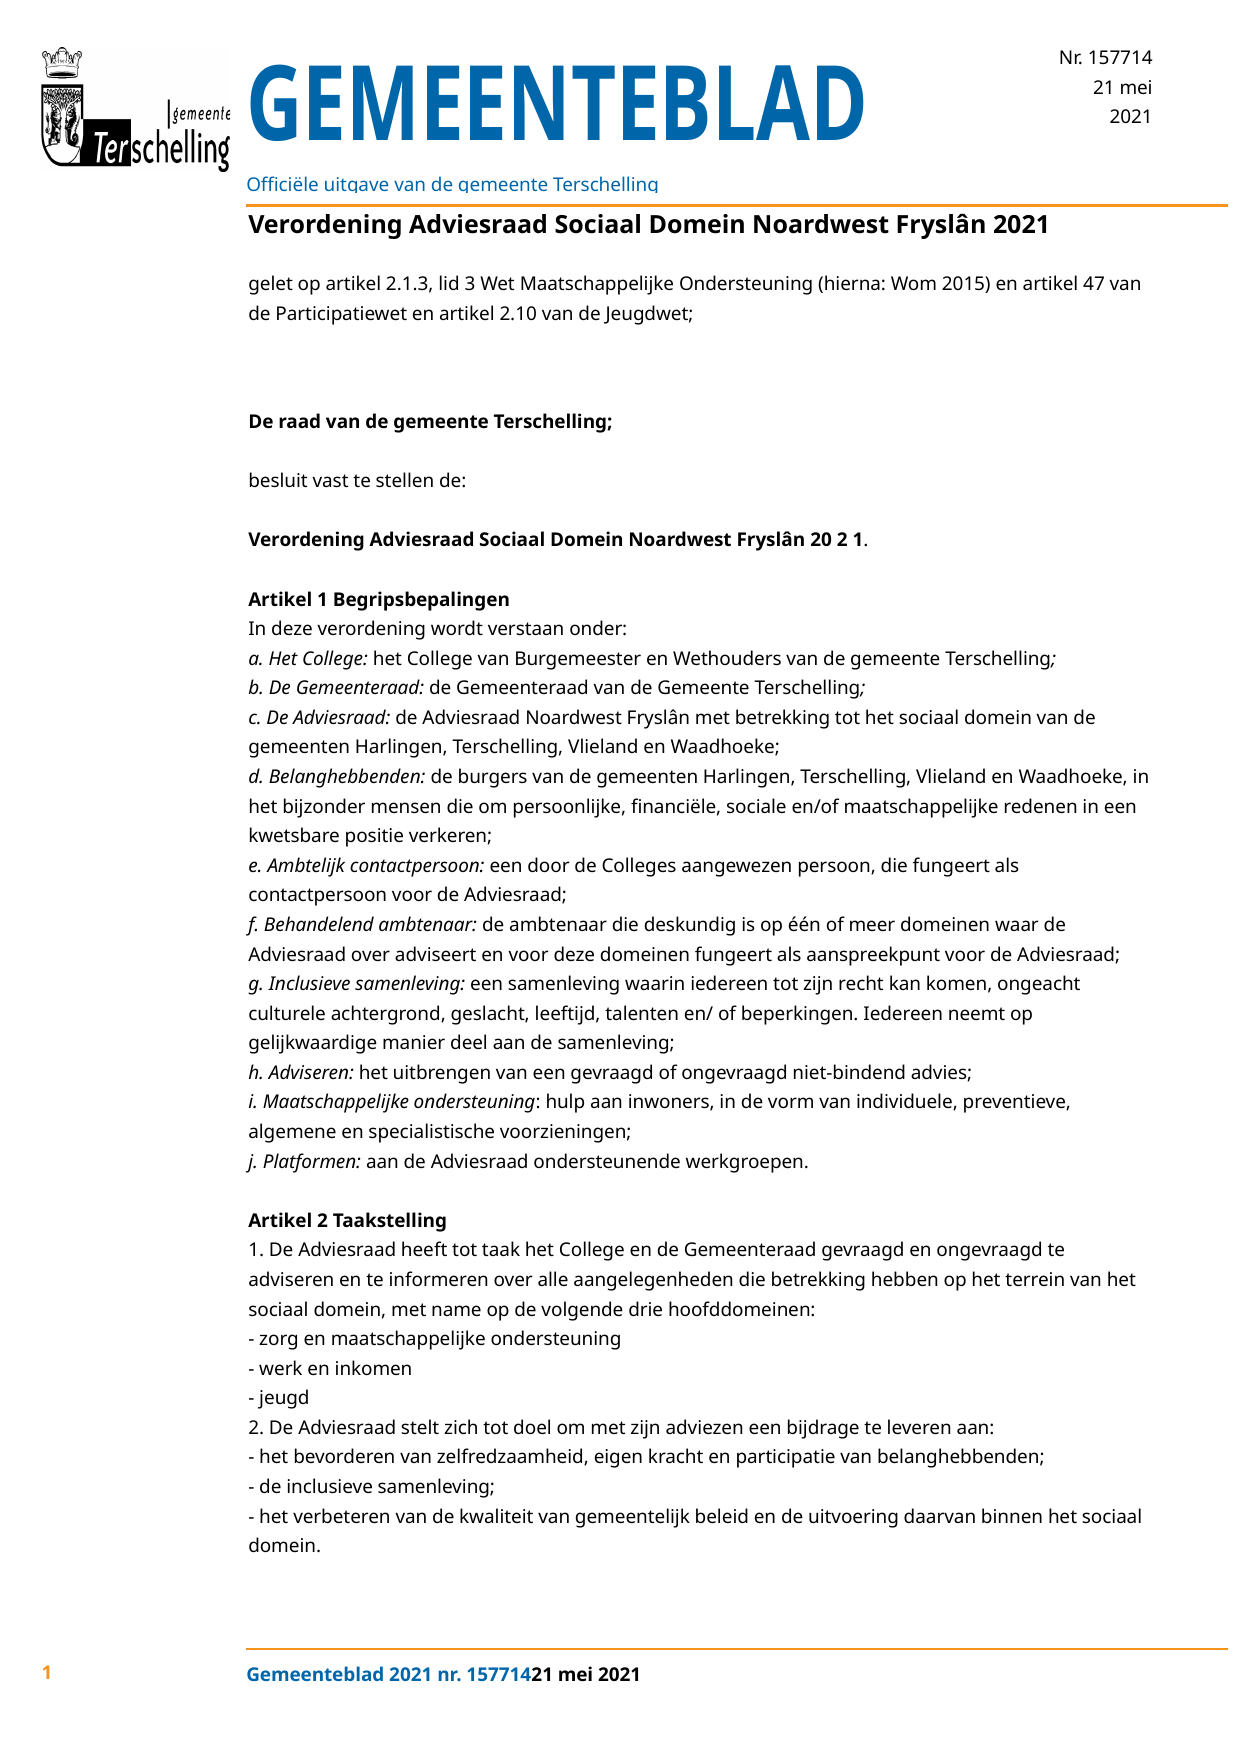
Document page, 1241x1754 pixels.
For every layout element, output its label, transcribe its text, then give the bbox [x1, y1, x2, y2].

text - werk en inkomen [248, 1355, 1152, 1381]
text g. Inclusieve samenleving: een samenleving waarin iedereen tot zijn recht kan komen, ongeacht culturele achtergrond, geslacht, leeftijd, talenten en/ of beperkingen. Iedereen neemt op gelijkwaardige manier deel aan de samenleving; [248, 970, 1152, 1055]
text Artikel 1 Begripsbepalingen [248, 586, 1152, 612]
text Artikel 2 Taakstelling [248, 1207, 1152, 1233]
text f. Behandelend ambtenaar: de ambtenaar die deskundig is op één of meer domeinen waar de Adviesraad over adviseert en voor deze domeinen fungeert als aanspreekpunt voor de Adviesraad; [248, 911, 1152, 967]
text - het bevorderen van zelfredzaamheid, eigen kracht en participatie van belanghebbenden; [248, 1444, 1152, 1469]
text h. Adviseren: het uitbrengen van een gevraagd of ongevraagd niet-bindend advies; [248, 1059, 1152, 1085]
text i. Maatschappelijke ondersteuning: hulp aan inwoners, in de vorm van individuele, preventieve, algemene en specialistische voorzieningen; [248, 1089, 1152, 1144]
picture [41, 47, 231, 172]
text - de inclusieve samenleving; [248, 1473, 1152, 1499]
text b. De Gemeenteraad: de Gemeenteraad van de Gemeente Terschelling; [248, 674, 1152, 700]
text besluit vast te stellen de: [248, 467, 1152, 493]
text De raad van de gemeente Terschelling; [248, 408, 1152, 434]
text j. Platformen: aan de Adviesraad ondersteunende werkgroepen. [248, 1148, 1152, 1174]
text - het verbeteren van de kwaliteit van gemeentelijk beleid en de uitvoering daarvan binnen het sociaal domein. [248, 1503, 1152, 1558]
text - zorg en maatschappelijke ondersteuning [248, 1325, 1152, 1351]
text 2. De Adviesraad stelt zich tot doel om met zijn adviezen een bijdrage te leveren aan: [248, 1414, 1152, 1440]
text e. Ambtelijk contactpersoon: een door de Colleges aangewezen persoon, die fungeert als contactpersoon voor de Adviesraad; [248, 852, 1152, 907]
text gelet op artikel 2.1.3, lid 3 Wet Maatschappelijke Ondersteuning (hierna: Wom 2015) en artikel 47 van de Participatiewet en artikel 2.10 van de Jeugdwet; [248, 270, 1152, 326]
text - jeugd [248, 1384, 1152, 1410]
text a. Het College: het College van Burgemeester en Wethouders van de gemeente Terschelling; [248, 645, 1152, 671]
text Verordening Adviesraad Sociaal Domein Noardwest Fryslân 2021 [248, 207, 1152, 241]
text In deze verordening wordt verstaan onder: [248, 615, 1152, 641]
text d. Belanghebbenden: de burgers van de gemeenten Harlingen, Terschelling, Vlieland en Waadhoeke, in het bijzonder mensen die om persoonlijke, financiële, sociale en/of maatschappelijke redenen in een kwetsbare positie verkeren; [248, 763, 1152, 848]
text Verordening Adviesraad Sociaal Domein Noardwest Fryslân 20 2 1. [248, 527, 1152, 552]
text 1. De Adviesraad heeft tot taak het College en de Gemeenteraad gevraagd en ongevraagd te adviseren en te informeren over alle aangelegenheden die betrekking hebben op het terrein van het sociaal domein, met name op de volgende drie hoofddomeinen: [248, 1237, 1152, 1322]
text c. De Adviesraad: de Adviesraad Noardwest Fryslân met betrekking tot het sociaal domein van de gemeenten Harlingen, Terschelling, Vlieland en Waadhoeke; [248, 704, 1152, 759]
